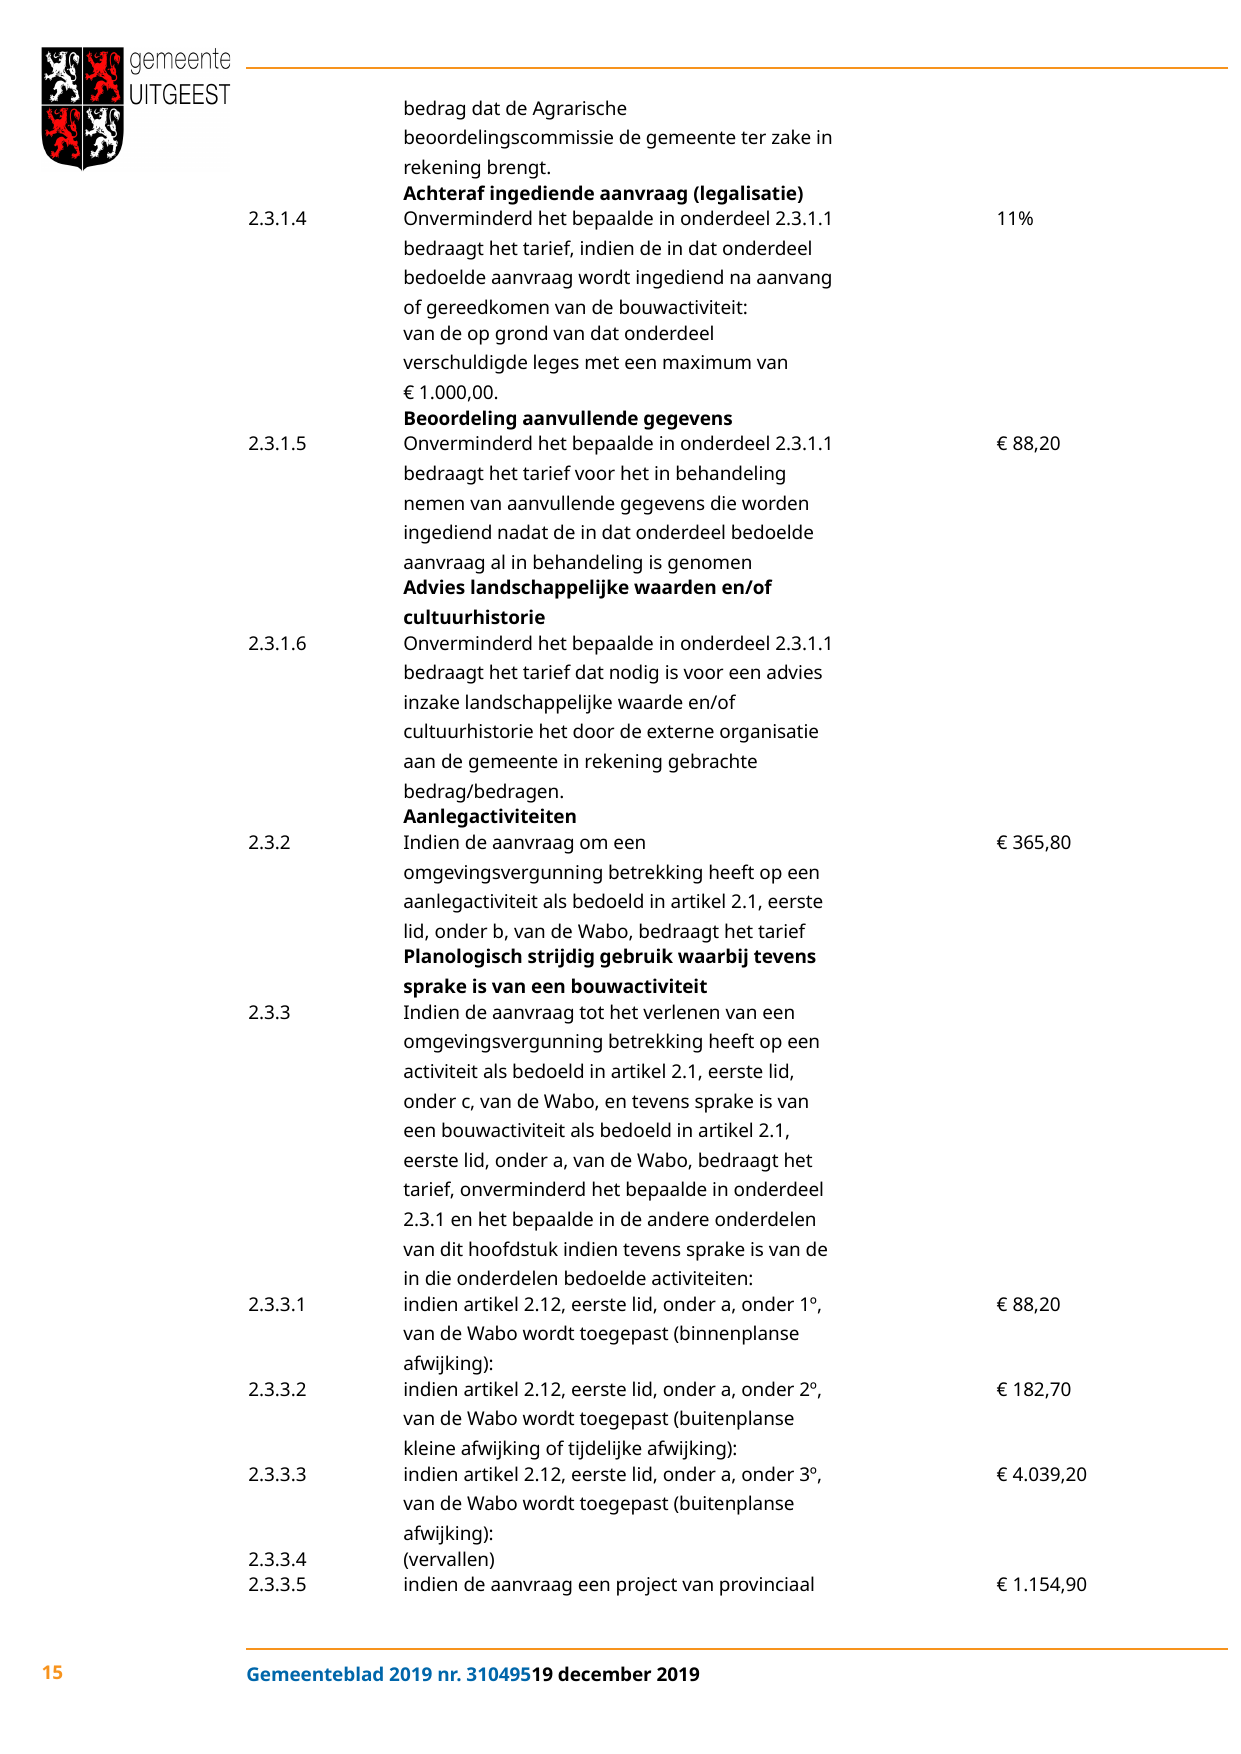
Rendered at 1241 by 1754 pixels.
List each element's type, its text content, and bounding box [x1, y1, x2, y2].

table_cell [841, 630, 996, 803]
table_cell [841, 804, 996, 829]
table_cell [996, 999, 1152, 1291]
table_cell [996, 405, 1152, 431]
table_cell 2.3.1.4 [248, 205, 403, 320]
table_cell (vervallen) [403, 1546, 841, 1571]
table_cell Aanlegactiviteiten [403, 804, 841, 829]
table_cell € 4.039,20 [996, 1461, 1152, 1546]
table_cell indien artikel 2.12, eerste lid, onder a, onder 2º, van de Wabo wordt toegepast (buitenplanse kleine afwijking of tijdelijke afwijking): [403, 1376, 841, 1461]
table_cell € 88,20 [996, 431, 1152, 574]
table_cell indien de aanvraag een project van provinciaal [403, 1571, 841, 1597]
table_cell [996, 575, 1152, 630]
table_cell Onverminderd het bepaalde in onderdeel 2.3.1.1 bedraagt het tarief voor het in behandeling nemen van aanvullende gegevens die worden ingediend nadat de in dat onderdeel bedoelde aanvraag al in behandeling is genomen [403, 431, 841, 574]
table_cell [248, 320, 403, 405]
table_cell [841, 575, 996, 630]
table_cell [248, 180, 403, 205]
table_cell [841, 944, 996, 999]
table_cell [841, 1376, 996, 1461]
table_cell Indien de aanvraag om een omgevingsvergunning betrekking heeft op een aanlegactiviteit als bedoeld in artikel 2.1, eerste lid, onder b, van de Wabo, bedraagt het tarief [403, 829, 841, 944]
picture [41, 47, 231, 172]
table_cell [841, 431, 996, 574]
table_cell Indien de aanvraag tot het verlenen van een omgevingsvergunning betrekking heeft op een activiteit als bedoeld in artikel 2.1, eerste lid, onder c, van de Wabo, en tevens sprake is van een bouwactiviteit als bedoeld in artikel 2.1, eerste lid, onder a, van de Wabo, bedraagt het tarief, onverminderd het bepaalde in onderdeel 2.3.1 en het bepaalde in de andere onderdelen van dit hoofdstuk indien tevens sprake is van de in die onderdelen bedoelde activiteiten: [403, 999, 841, 1291]
table_cell 2.3.3 [248, 999, 403, 1291]
table_cell € 182,70 [996, 1376, 1152, 1461]
table_cell [841, 405, 996, 431]
table_cell [996, 1546, 1152, 1571]
table_cell indien artikel 2.12, eerste lid, onder a, onder 3º, van de Wabo wordt toegepast (buitenplanse afwijking): [403, 1461, 841, 1546]
table_cell 2.3.1.5 [248, 431, 403, 574]
table_cell [841, 1546, 996, 1571]
table_cell [841, 320, 996, 405]
table_cell [996, 804, 1152, 829]
table_cell 2.3.2 [248, 829, 403, 944]
table_cell Beoordeling aanvullende gegevens [403, 405, 841, 431]
table_cell van de op grond van dat onderdeel verschuldigde leges met een maximum van € 1.000,00. [403, 320, 841, 405]
table_cell € 1.154,90 [996, 1571, 1152, 1597]
table_cell Onverminderd het bepaalde in onderdeel 2.3.1.1 bedraagt het tarief dat nodig is voor een advies inzake landschappelijke waarde en/of cultuurhistorie het door de externe organisatie aan de gemeente in rekening gebrachte bedrag/bedragen. [403, 630, 841, 803]
table_cell [841, 95, 996, 180]
table_cell [841, 829, 996, 944]
table_cell 11% [996, 205, 1152, 320]
table_cell Onverminderd het bepaalde in onderdeel 2.3.1.1 bedraagt het tarief, indien de in dat onderdeel bedoelde aanvraag wordt ingediend na aanvang of gereedkomen van de bouwactiviteit: [403, 205, 841, 320]
table_cell bedrag dat de Agrarische beoordelingscommissie de gemeente ter zake in rekening brengt. [403, 95, 841, 180]
table_cell indien artikel 2.12, eerste lid, onder a, onder 1º, van de Wabo wordt toegepast (binnenplanse afwijking): [403, 1291, 841, 1376]
table_cell € 88,20 [996, 1291, 1152, 1376]
table_cell [248, 944, 403, 999]
table_cell [248, 405, 403, 431]
table_cell Planologisch strijdig gebruik waarbij tevens sprake is van een bouwactiviteit [403, 944, 841, 999]
table_cell 2.3.1.6 [248, 630, 403, 803]
table_cell € 365,80 [996, 829, 1152, 944]
table_cell [841, 205, 996, 320]
table_cell [841, 1571, 996, 1597]
table_cell 2.3.3.3 [248, 1461, 403, 1546]
table_cell 2.3.3.4 [248, 1546, 403, 1571]
table_cell [248, 804, 403, 829]
table_cell [248, 575, 403, 630]
table_cell [996, 944, 1152, 999]
table_cell [841, 180, 996, 205]
table_cell [996, 180, 1152, 205]
table_cell [996, 630, 1152, 803]
table_cell [248, 95, 403, 180]
table_cell [996, 320, 1152, 405]
table_cell [996, 95, 1152, 180]
table_cell 2.3.3.5 [248, 1571, 403, 1597]
table_cell 2.3.3.1 [248, 1291, 403, 1376]
table_cell Advies landschappelijke waarden en/of cultuurhistorie [403, 575, 841, 630]
table_cell [841, 1461, 996, 1546]
table_cell 2.3.3.2 [248, 1376, 403, 1461]
table_cell [841, 999, 996, 1291]
table_cell [841, 1291, 996, 1376]
table_cell Achteraf ingediende aanvraag (legalisatie) [403, 180, 841, 205]
